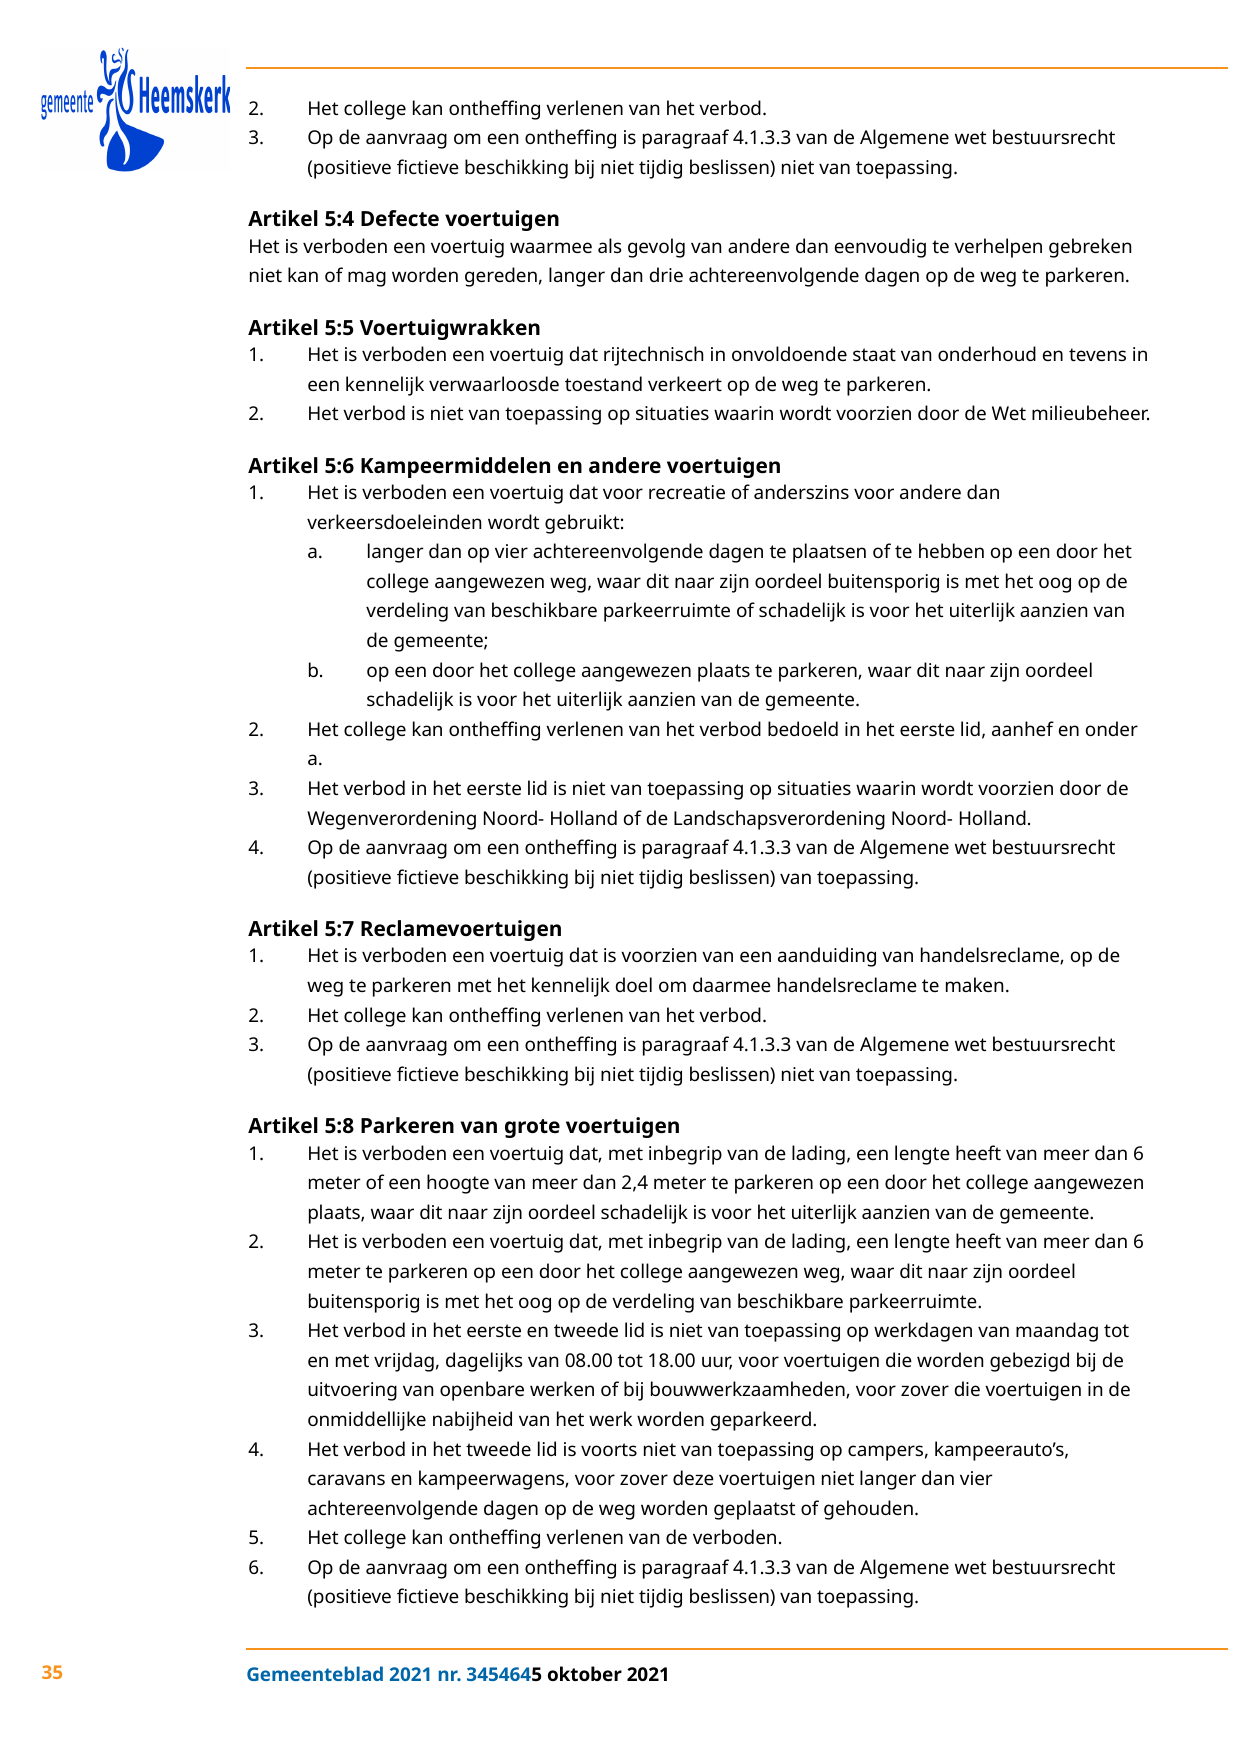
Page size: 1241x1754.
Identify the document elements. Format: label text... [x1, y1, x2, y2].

list Het verbod is niet van toepassing op situaties waarin wordt voorzien door de Wet milieubeheer. [248, 400, 1152, 426]
list Het is verboden een voertuig dat, met inbegrip van de lading, een lengte heeft van meer dan 6 meter of een hoogte van meer dan 2,4 meter te parkeren op een door het college aangewezen plaats, waar dit naar zijn oordeel schadelijk is voor het uiterlijk aanzien van de gemeente. [248, 1140, 1152, 1225]
list Het verbod in het tweede lid is voorts niet van toepassing op campers, kampeerauto’s, caravans en kampeerwagens, voor zover deze voertuigen niet langer dan vier achtereenvolgende dagen op de weg worden geplaatst of gehouden. [248, 1436, 1152, 1521]
list Het is verboden een voertuig dat voor recreatie of anderszins voor andere dan verkeersdoeleinden wordt gebruikt: [248, 479, 1152, 534]
list Op de aanvraag om een ontheffing is paragraaf 4.1.3.3 van de Algemene wet bestuursrecht (positieve fictieve beschikking bij niet tijdig beslissen) niet van toepassing. [248, 1031, 1152, 1087]
list Het college kan ontheffing verlenen van het verbod bedoeld in het eerste lid, aanhef en onder a. [248, 716, 1152, 771]
list op een door het college aangewezen plaats te parkeren, waar dit naar zijn oordeel schadelijk is voor het uiterlijk aanzien van de gemeente. [307, 657, 1152, 712]
text Artikel 5:7 Reclamevoertuigen [248, 914, 1152, 943]
list Het college kan ontheffing verlenen van het verbod. [248, 95, 1152, 121]
list Op de aanvraag om een ontheffing is paragraaf 4.1.3.3 van de Algemene wet bestuursrecht (positieve fictieve beschikking bij niet tijdig beslissen) niet van toepassing. [248, 124, 1152, 180]
list Het college kan ontheffing verlenen van het verbod. [248, 1002, 1152, 1028]
list Het verbod in het eerste en tweede lid is niet van toepassing op werkdagen van maandag tot en met vrijdag, dagelijks van 08.00 tot 18.00 uur, voor voertuigen die worden gebezigd bij de uitvoering van openbare werken of bij bouwwerkzaamheden, voor zover die voertuigen in de onmiddellijke nabijheid van het werk worden geparkeerd. [248, 1317, 1152, 1432]
list Het is verboden een voertuig dat, met inbegrip van de lading, een lengte heeft van meer dan 6 meter te parkeren op een door het college aangewezen weg, waar dit naar zijn oordeel buitensporig is met het oog op de verdeling van beschikbare parkeerruimte. [248, 1229, 1152, 1313]
text Artikel 5:8 Parkeren van grote voertuigen [248, 1111, 1152, 1140]
text Artikel 5:6 Kampeermiddelen en andere voertuigen [248, 451, 1152, 479]
list Het is verboden een voertuig dat rijtechnisch in onvoldoende staat van onderhoud en tevens in een kennelijk verwaarloosde toestand verkeert op de weg te parkeren. [248, 341, 1152, 397]
picture [41, 47, 231, 172]
text Artikel 5:5 Voertuigwrakken [248, 313, 1152, 341]
list Het is verboden een voertuig dat is voorzien van een aanduiding van handelsreclame, op de weg te parkeren met het kennelijk doel om daarmee handelsreclame te maken. [248, 943, 1152, 998]
list Op de aanvraag om een ontheffing is paragraaf 4.1.3.3 van de Algemene wet bestuursrecht (positieve fictieve beschikking bij niet tijdig beslissen) van toepassing. [248, 1554, 1152, 1609]
list Op de aanvraag om een ontheffing is paragraaf 4.1.3.3 van de Algemene wet bestuursrecht (positieve fictieve beschikking bij niet tijdig beslissen) van toepassing. [248, 834, 1152, 889]
text Het is verboden een voertuig waarmee als gevolg van andere dan eenvoudig te verhelpen gebreken niet kan of mag worden gereden, langer dan drie achtereenvolgende dagen op de weg te parkeren. [248, 233, 1152, 288]
list Het college kan ontheffing verlenen van de verboden. [248, 1524, 1152, 1550]
list Het verbod in het eerste lid is niet van toepassing op situaties waarin wordt voorzien door de Wegenverordening Noord- Holland of de Landschapsverordening Noord- Holland. [248, 775, 1152, 830]
text Artikel 5:4 Defecte voertuigen [248, 204, 1152, 233]
list langer dan op vier achtereenvolgende dagen te plaatsen of te hebben op een door het college aangewezen weg, waar dit naar zijn oordeel buitensporig is met het oog op de verdeling van beschikbare parkeerruimte of schadelijk is voor het uiterlijk aanzien van de gemeente; [307, 538, 1152, 653]
